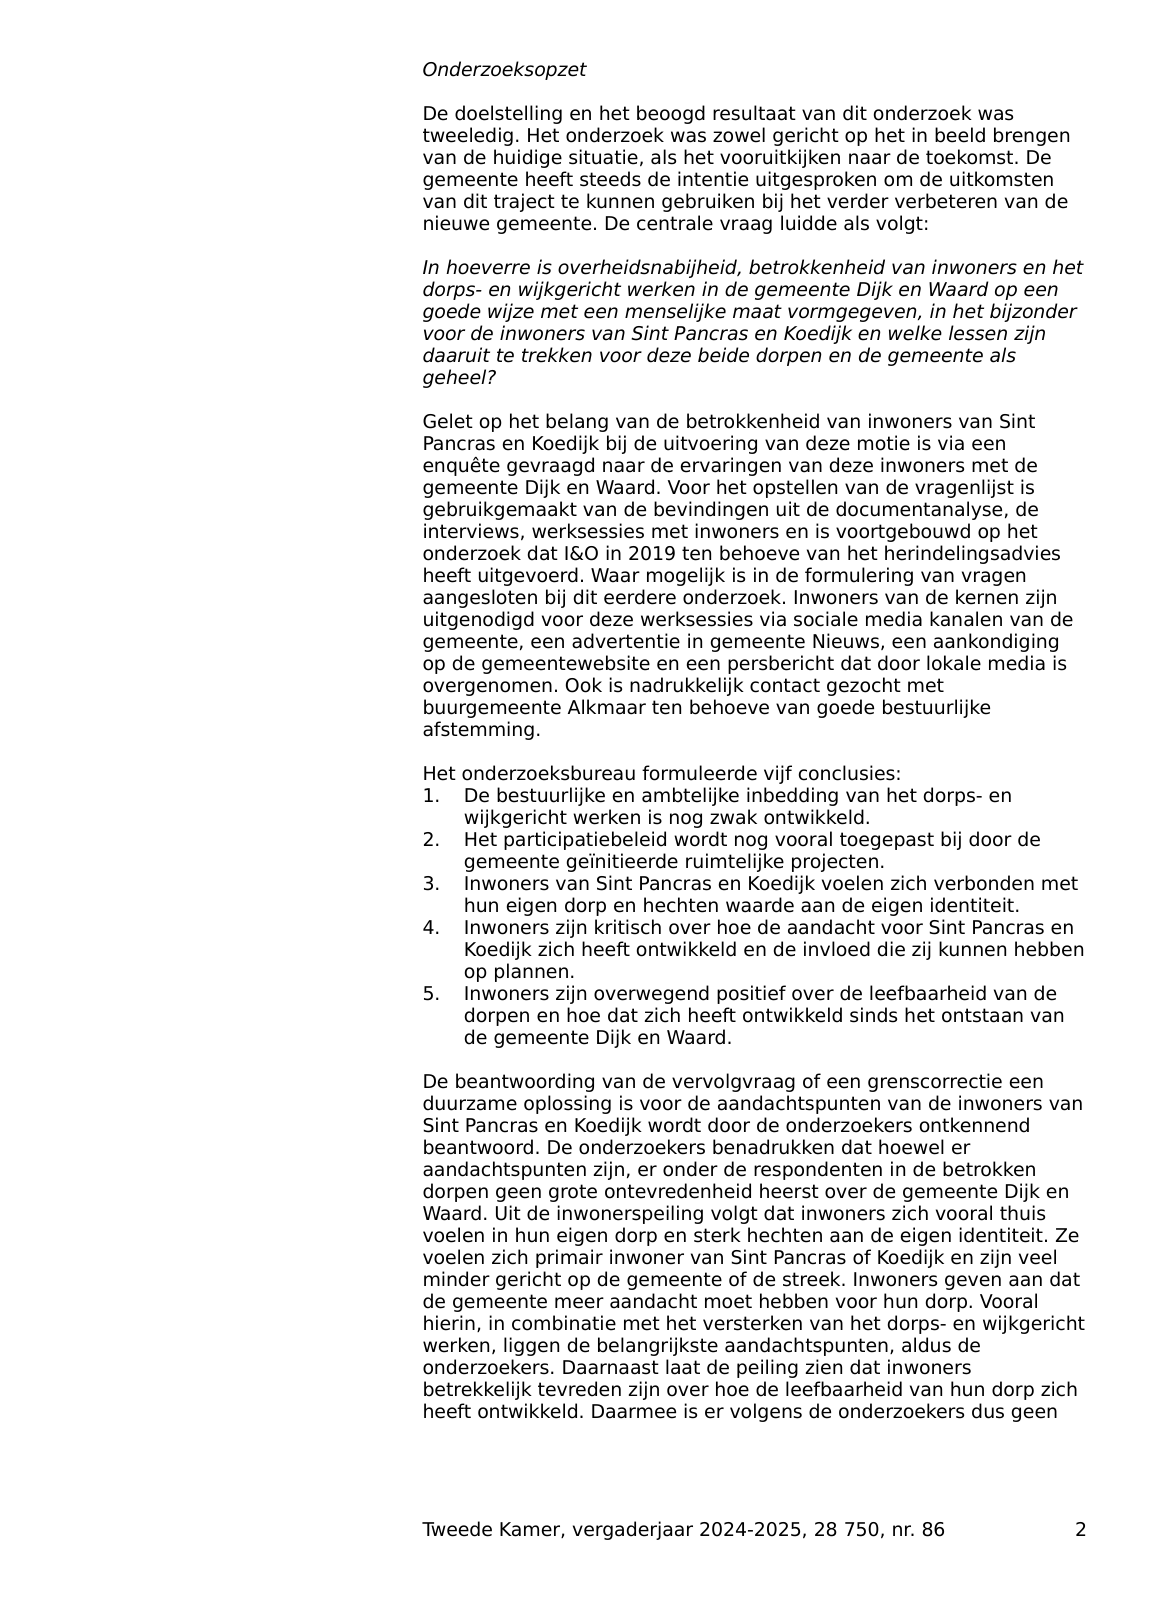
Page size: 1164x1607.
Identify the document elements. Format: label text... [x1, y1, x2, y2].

text 4. Inwoners zijn kritisch over hoe de aandacht voor Sint Pancras en Koedijk zich heeft ontwikkeld en de invloed die zij kunnen hebben op plannen. [422, 917, 1087, 983]
subtitle In hoeverre is overheidsnabijheid, betrokkenheid van inwoners en het dorps- en wijkgericht werken in de gemeente Dijk en Waard op een goede wijze met een menselijke maat vormgegeven, in het bijzonder voor de inwoners van Sint Pancras en Koedijk en welke lessen zijn daaruit te trekken voor deze beide dorpen en de gemeente als geheel? [422, 257, 1087, 389]
text 3. Inwoners van Sint Pancras en Koedijk voelen zich verbonden met hun eigen dorp en hechten waarde aan de eigen identiteit. [422, 873, 1087, 917]
text 2. Het participatiebeleid wordt nog vooral toegepast bij door de gemeente geïnitieerde ruimtelijke projecten. [422, 829, 1087, 873]
text De doelstelling en het beoogd resultaat van dit onderzoek was tweeledig. Het onderzoek was zowel gericht op het in beeld brengen van de huidige situatie, als het vooruitkijken naar de toekomst. De gemeente heeft steeds de intentie uitgesproken om de uitkomsten van dit traject te kunnen gebruiken bij het verder verbeteren van de nieuwe gemeente. De centrale vraag luidde als volgt: [422, 103, 1087, 235]
text Gelet op het belang van de betrokkenheid van inwoners van Sint Pancras en Koedijk bij de uitvoering van deze motie is via een enquête gevraagd naar de ervaringen van deze inwoners met de gemeente Dijk en Waard. Voor het opstellen van de vragenlijst is gebruikgemaakt van de bevindingen uit de documentanalyse, de interviews, werksessies met inwoners en is voortgebouwd op het onderzoek dat I&O in 2019 ten behoeve van het herindelingsadvies heeft uitgevoerd. Waar mogelijk is in de formulering van vragen aangesloten bij dit eerdere onderzoek. Inwoners van de kernen zijn uitgenodigd voor deze werksessies via sociale media kanalen van de gemeente, een advertentie in gemeente Nieuws, een aankondiging op de gemeentewebsite en een persbericht dat door lokale media is overgenomen. Ook is nadrukkelijk contact gezocht met buurgemeente Alkmaar ten behoeve van goede bestuurlijke afstemming. [422, 411, 1087, 741]
text 1. De bestuurlijke en ambtelijke inbedding van het dorps- en wijkgericht werken is nog zwak ontwikkeld. [422, 785, 1087, 829]
subtitle Onderzoeksopzet [422, 59, 1087, 81]
text De beantwoording van de vervolgvraag of een grenscorrectie een duurzame oplossing is voor de aandachtspunten van de inwoners van Sint Pancras en Koedijk wordt door de onderzoekers ontkennend beantwoord. De onderzoekers benadrukken dat hoewel er aandachtspunten zijn, er onder de respondenten in de betrokken dorpen geen grote ontevredenheid heerst over de gemeente Dijk en Waard. Uit de inwonerspeiling volgt dat inwoners zich vooral thuis voelen in hun eigen dorp en sterk hechten aan de eigen identiteit. Ze voelen zich primair inwoner van Sint Pancras of Koedijk en zijn veel minder gericht op de gemeente of de streek. Inwoners geven aan dat de gemeente meer aandacht moet hebben voor hun dorp. Vooral hierin, in combinatie met het versterken van het dorps- en wijkgericht werken, liggen de belangrijkste aandachtspunten, aldus de onderzoekers. Daarnaast laat de peiling zien dat inwoners betrekkelijk tevreden zijn over hoe de leefbaarheid van hun dorp zich heeft ontwikkeld. Daarmee is er volgens de onderzoekers dus geen [422, 1071, 1087, 1423]
text Het onderzoeksbureau formuleerde vijf conclusies: [422, 763, 1087, 785]
text 5. Inwoners zijn overwegend positief over de leefbaarheid van de dorpen en hoe dat zich heeft ontwikkeld sinds het ontstaan van de gemeente Dijk en Waard. [422, 983, 1087, 1049]
